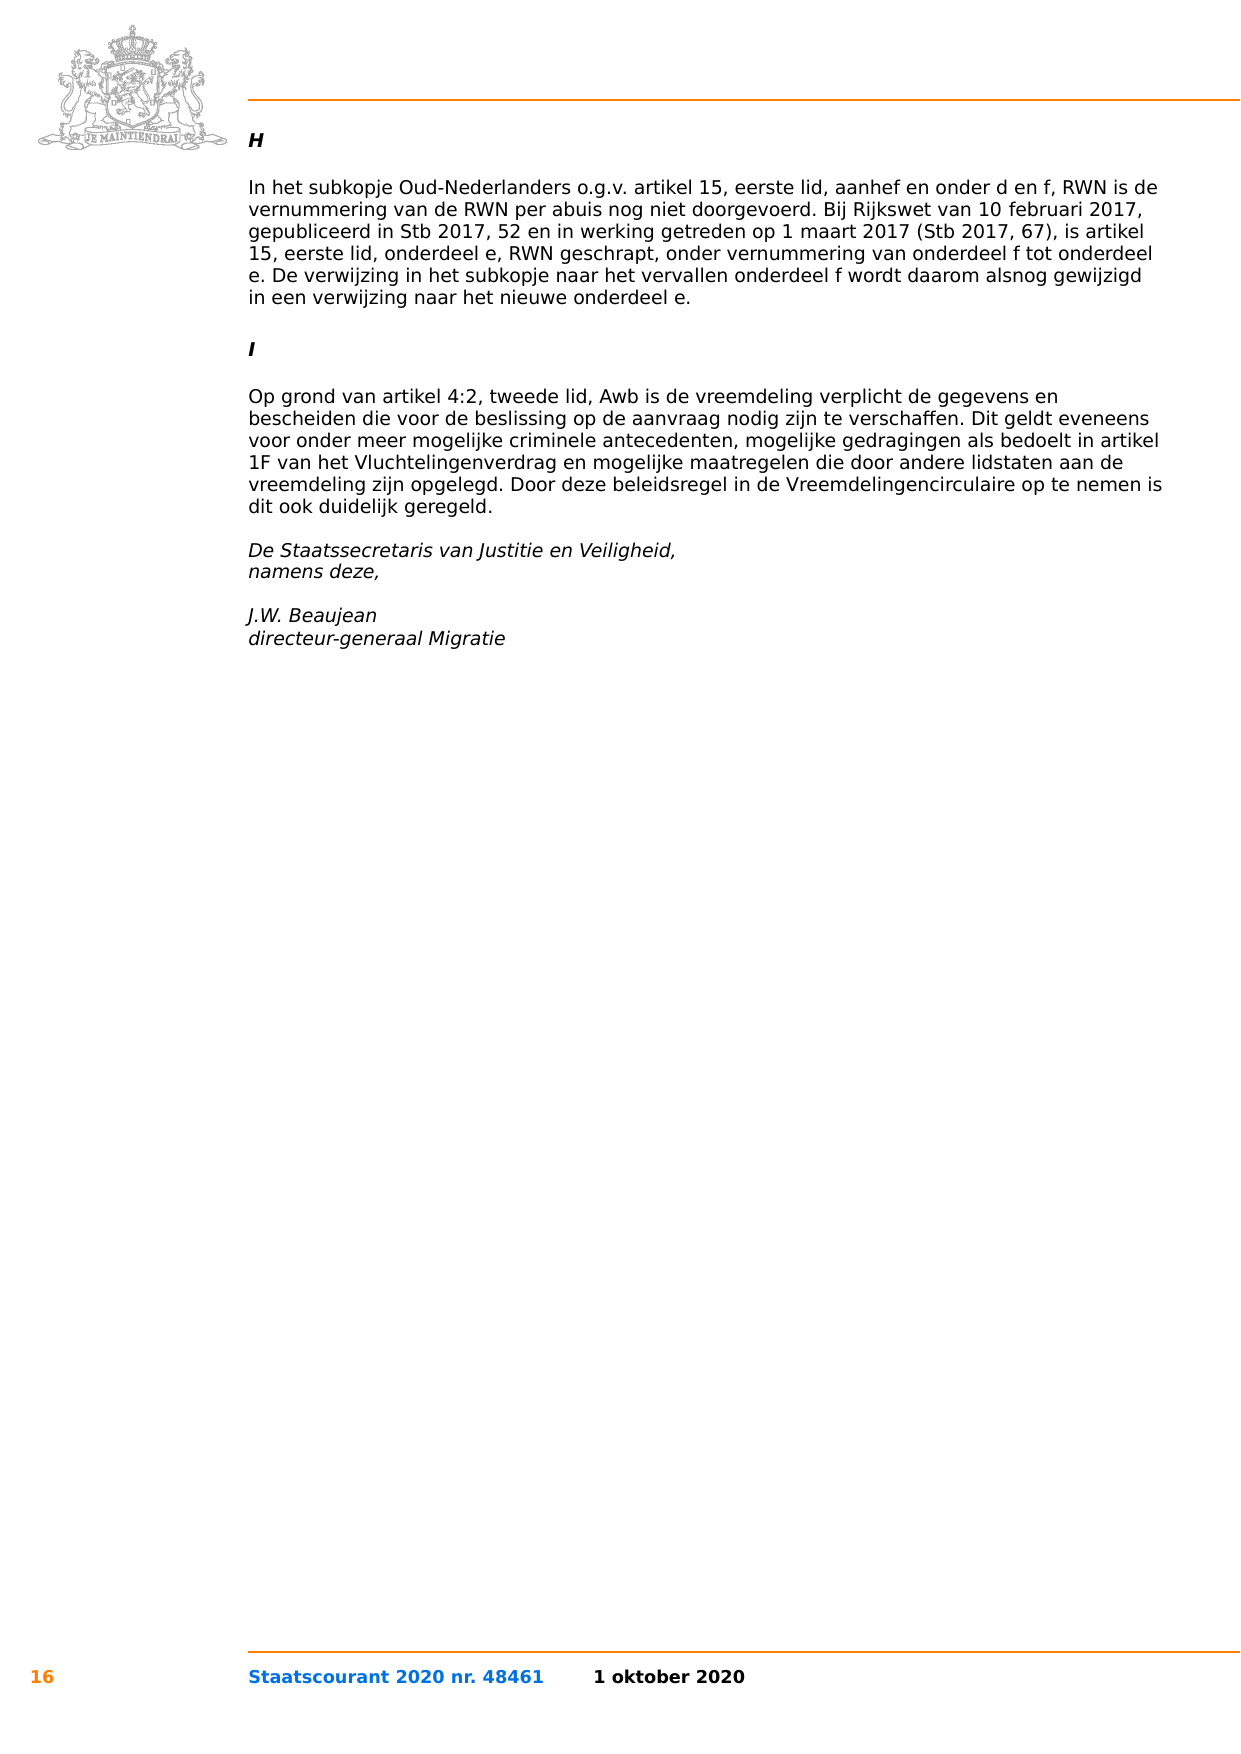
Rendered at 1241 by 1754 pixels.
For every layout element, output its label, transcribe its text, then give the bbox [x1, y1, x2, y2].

text Op grond van artikel 4:2, tweede lid, Awb is de vreemdeling verplicht de gegevens en bescheiden die voor de beslissing op de aanvraag nodig zijn te verschaffen. Dit geldt eveneens voor onder meer mogelijke criminele antecedenten, mogelijke gedragingen als bedoelt in artikel 1F van het Vluchtelingenverdrag en mogelijke maatregelen die door andere lidstaten aan de vreemdeling zijn opgelegd. Door deze beleidsregel in de Vreemdelingencirculaire op te nemen is dit ook duidelijk geregeld. [248, 386, 1163, 518]
subtitle I [248, 339, 1163, 361]
text In het subkopje Oud-Nederlanders o.g.v. artikel 15, eerste lid, aanhef en onder d en f, RWN is de vernummering van de RWN per abuis nog niet doorgevoerd. Bij Rijkswet van 10 februari 2017, gepubliceerd in Stb 2017, 52 en in werking getreden op 1 maart 2017 (Stb 2017, 67), is artikel 15, eerste lid, onderdeel e, RWN geschrapt, onder vernummering van onderdeel f tot onderdeel e. De verwijzing in het subkopje naar het vervallen onderdeel f wordt daarom alsnog gewijzigd in een verwijzing naar het nieuwe onderdeel e. [248, 177, 1163, 309]
text De Staatssecretaris van Justitie en Veiligheid, namens deze, J.W. Beaujean directeur-generaal Migratie [248, 539, 1163, 649]
picture [38, 25, 227, 150]
subtitle H [248, 130, 1163, 152]
